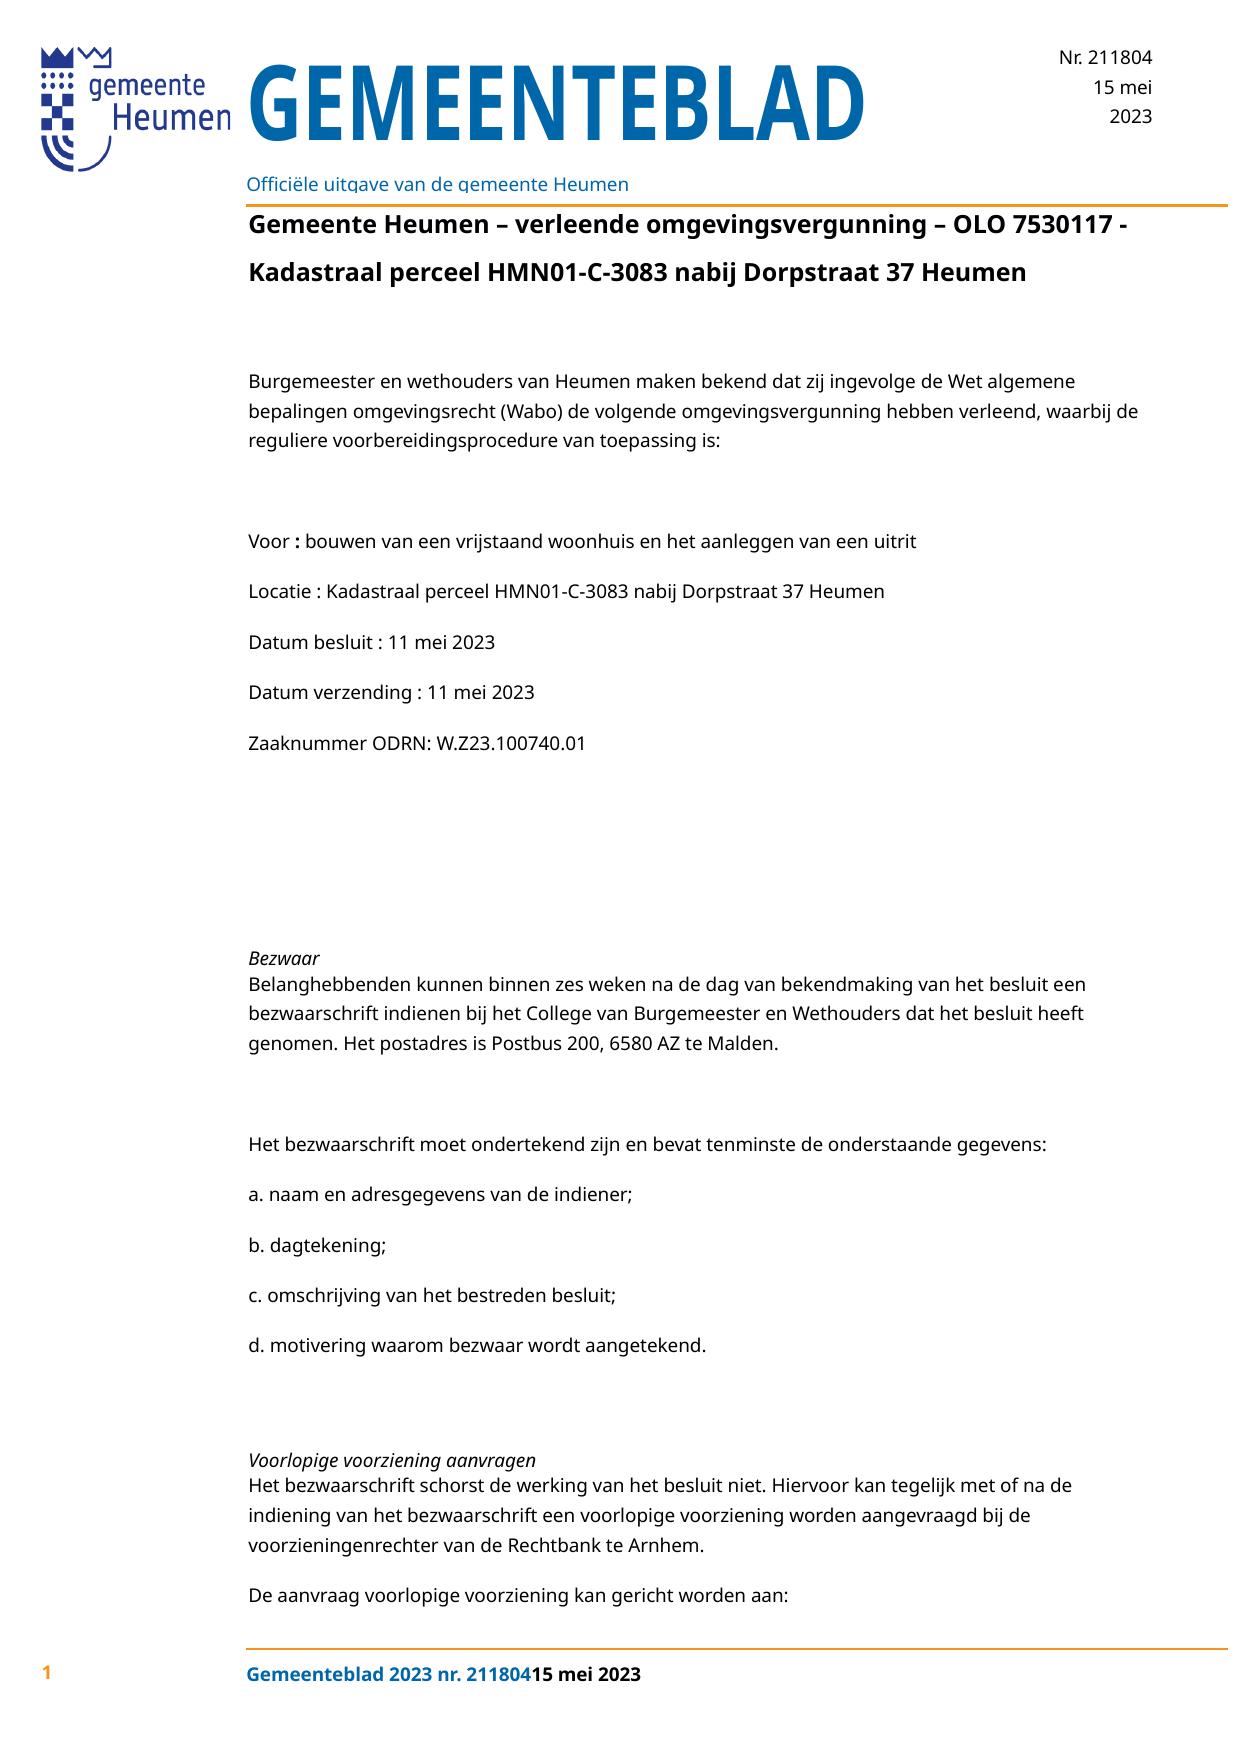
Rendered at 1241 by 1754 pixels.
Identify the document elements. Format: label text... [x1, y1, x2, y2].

text Het bezwaarschrift moet ondertekend zijn en bevat tenminste de onderstaande gegevens: [248, 1131, 1152, 1157]
text Locatie : Kadastraal perceel HMN01-C-3083 nabij Dorpstraat 37 Heumen [248, 579, 1152, 604]
text Datum besluit : 11 mei 2023 [248, 629, 1152, 655]
text Voorlopige voorziening aanvragen [248, 1447, 1152, 1473]
text c. omschrijving van het bestreden besluit; [248, 1282, 1152, 1308]
text d. motivering waarom bezwaar wordt aangetekend. [248, 1333, 1152, 1358]
text a. naam en adresgegevens van de indiener; [248, 1181, 1152, 1207]
text De aanvraag voorlopige voorziening kan gericht worden aan: [248, 1582, 1152, 1608]
text Voor : bouwen van een vrijstaand woonhuis en het aanleggen van een uitrit [248, 528, 1152, 554]
text Belanghebbenden kunnen binnen zes weken na de dag van bekendmaking van het besluit een bezwaarschrift indienen bij het College van Burgemeester en Wethouders dat het besluit heeft genomen. Het postadres is Postbus 200, 6580 AZ te Malden. [248, 971, 1152, 1056]
text Bezwaar [248, 945, 1152, 971]
text Gemeente Heumen – verleende omgevingsvergunning – OLO 7530117 - Kadastraal perceel HMN01-C-3083 nabij Dorpstraat 37 Heumen [248, 207, 1152, 288]
text b. dagtekening; [248, 1232, 1152, 1257]
text Datum verzending : 11 mei 2023 [248, 679, 1152, 705]
text Burgemeester en wethouders van Heumen maken bekend dat zij ingevolge de Wet algemene bepalingen omgevingsrecht (Wabo) de volgende omgevingsvergunning hebben verleend, waarbij de reguliere voorbereidingsprocedure van toepassing is: [248, 368, 1152, 453]
picture [41, 47, 231, 172]
text Zaaknummer ODRN: W.Z23.100740.01 [248, 730, 1152, 756]
text Het bezwaarschrift schorst de werking van het besluit niet. Hiervoor kan tegelijk met of na de indiening van het bezwaarschrift een voorlopige voorziening worden aangevraagd bij de voorzieningenrechter van de Rechtbank te Arnhem. [248, 1473, 1152, 1558]
